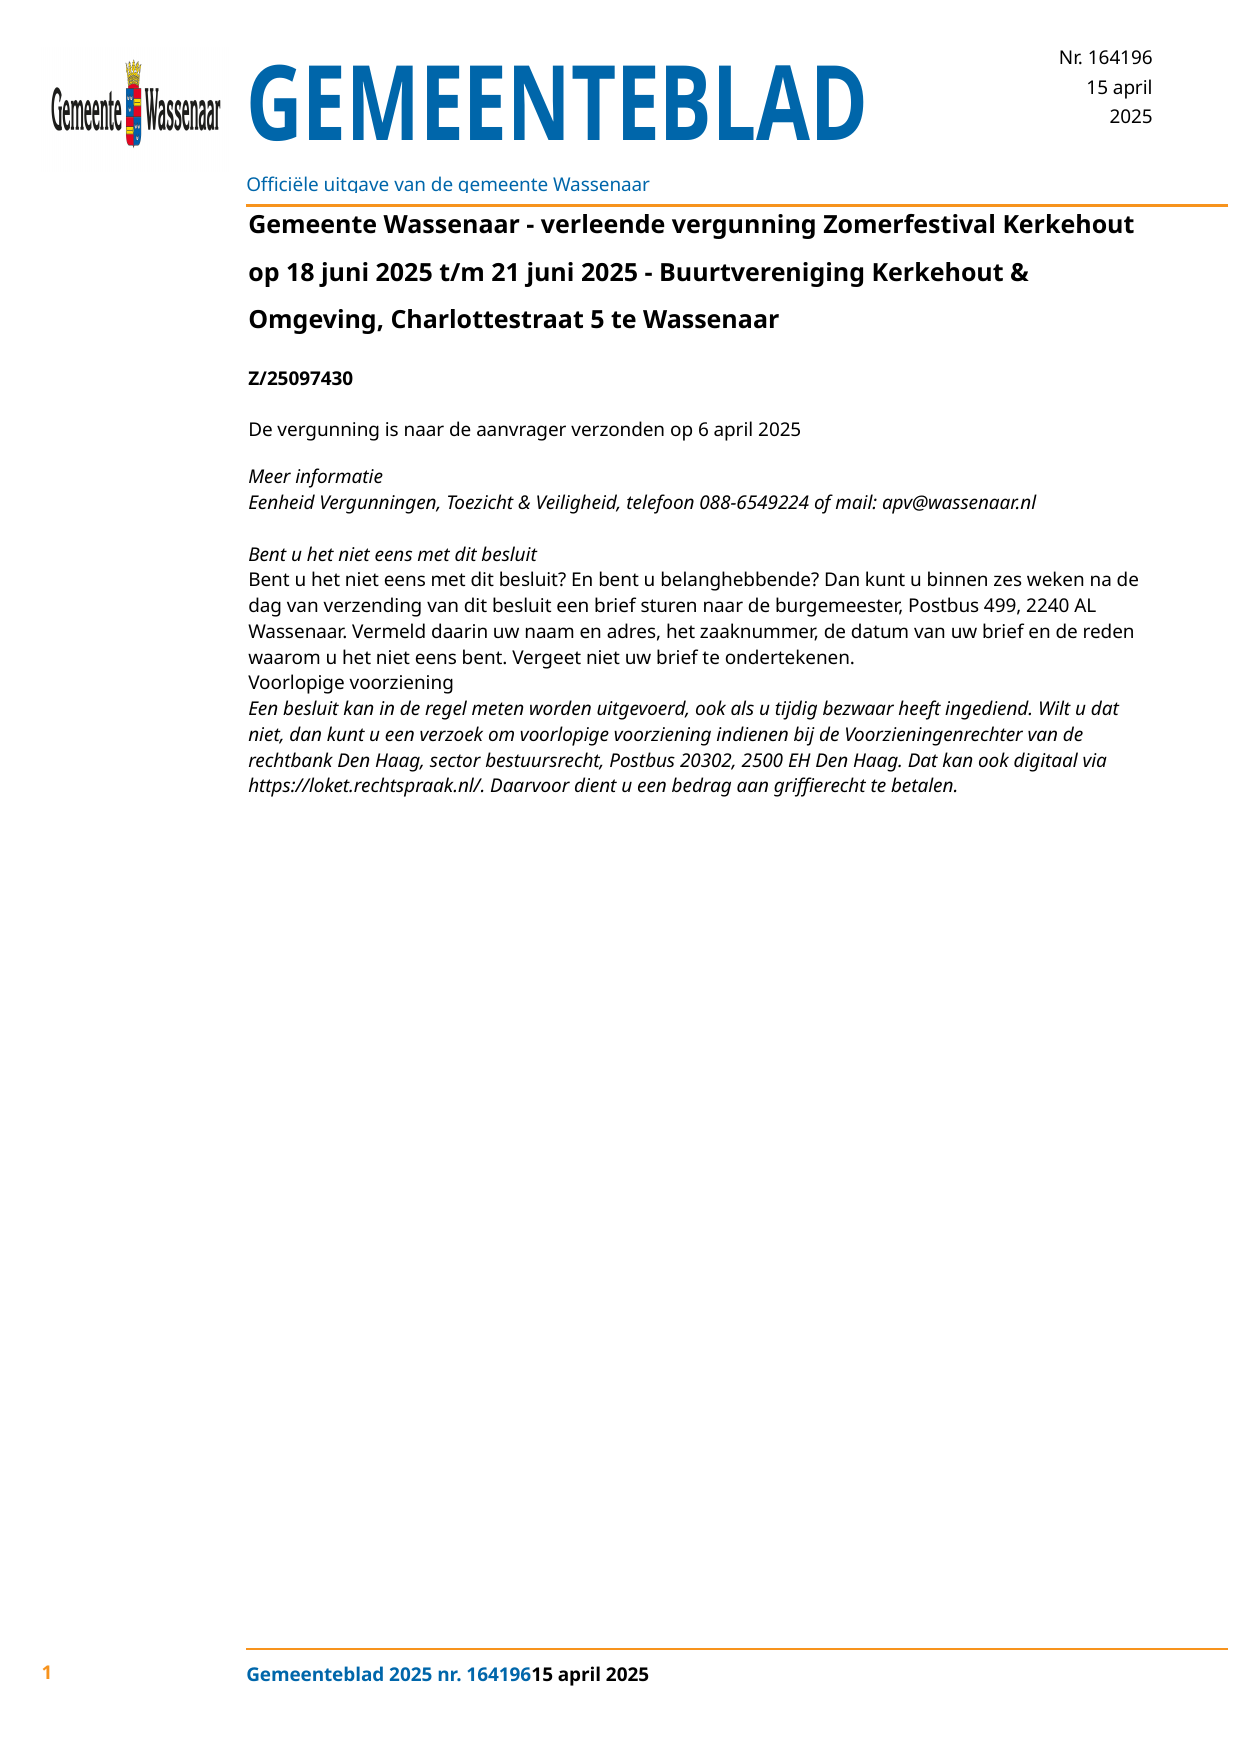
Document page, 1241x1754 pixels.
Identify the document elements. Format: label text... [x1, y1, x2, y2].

text Eenheid Vergunningen, Toezicht & Veiligheid, telefoon 088-6549224 of mail: apv@wassenaar.nl [248, 489, 1152, 515]
text Gemeente Wassenaar - verleende vergunning Zomerfestival Kerkehout op 18 juni 2025 t/m 21 juni 2025 - Buurtvereniging Kerkehout & Omgeving, Charlottestraat 5 te Wassenaar [248, 207, 1152, 336]
text Z/25097430 [248, 366, 1152, 391]
text Bent u het niet eens met dit besluit? En bent u belanghebbende? Dan kunt u binnen zes weken na de dag van verzending van dit besluit een brief sturen naar de burgemeester, Postbus 499, 2240 AL Wassenaar. Vermeld daarin uw naam en adres, het zaaknummer, de datum van uw brief en de reden waarom u het niet eens bent. Vergeet niet uw brief te ondertekenen. [248, 567, 1152, 669]
text Voorlopige voorziening [248, 669, 1152, 695]
text De vergunning is naar de aanvrager verzonden op 6 april 2025 [248, 416, 1152, 442]
text Bent u het niet eens met dit besluit [248, 541, 1152, 567]
picture [41, 47, 231, 172]
text Meer informatie [248, 464, 1152, 489]
text Een besluit kan in de regel meten worden uitgevoerd, ook als u tijdig bezwaar heeft ingediend. Wilt u dat niet, dan kunt u een verzoek om voorlopige voorziening indienen bij de Voorzieningenrechter van de rechtbank Den Haag, sector bestuursrecht, Postbus 20302, 2500 EH Den Haag. Dat kan ook digitaal via https://loket.rechtspraak.nl/. Daarvoor dient u een bedrag aan griffierecht te betalen. [248, 695, 1152, 798]
